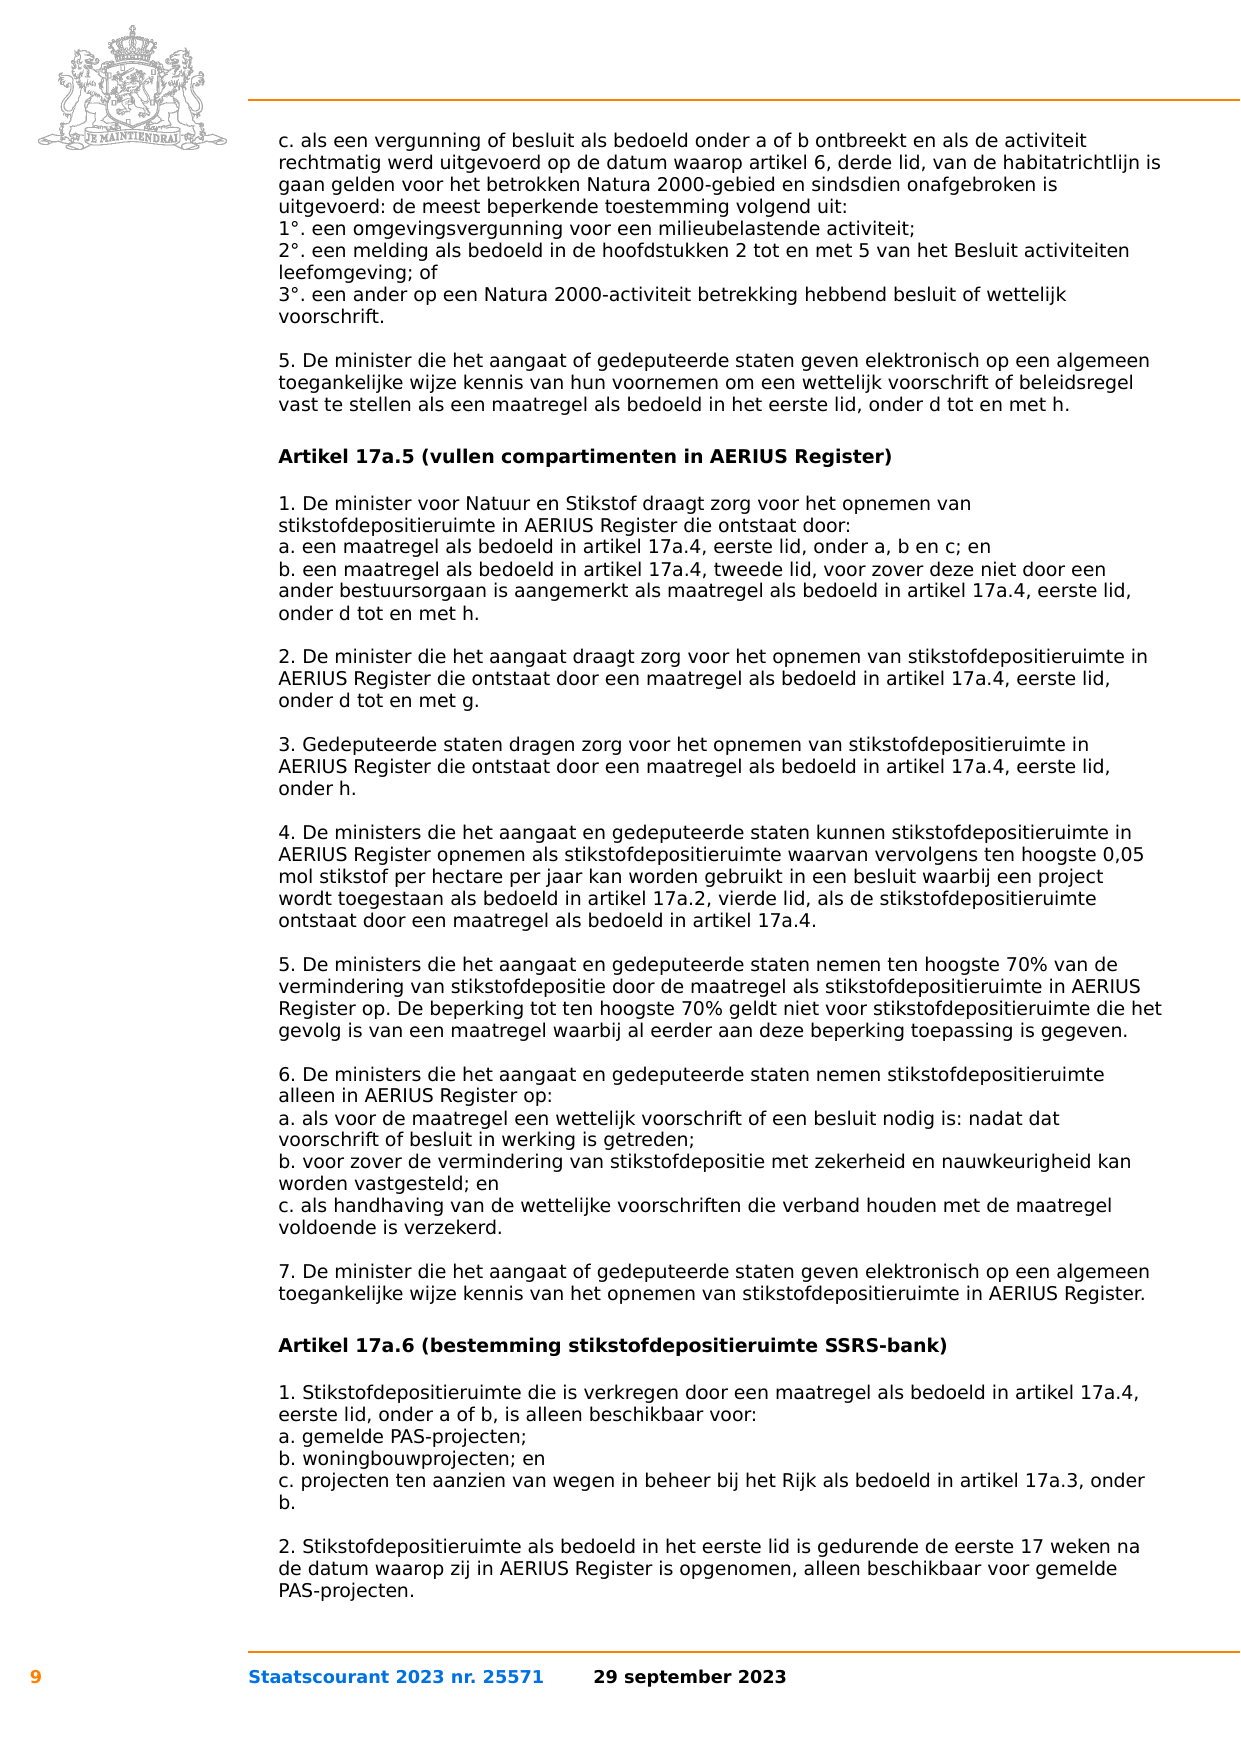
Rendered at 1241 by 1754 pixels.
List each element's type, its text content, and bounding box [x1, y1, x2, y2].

text 2. Stikstofdepositieruimte als bedoeld in het eerste lid is gedurende de eerste 17 weken na de datum waarop zij in AERIUS Register is opgenomen, alleen beschikbaar voor gemelde PAS-projecten. [278, 1536, 1163, 1602]
text b. voor zover de vermindering van stikstofdepositie met zekerheid en nauwkeurigheid kan worden vastgesteld; en [278, 1151, 1163, 1195]
text b. een maatregel als bedoeld in artikel 17a.4, tweede lid, voor zover deze niet door een ander bestuursorgaan is aangemerkt als maatregel als bedoeld in artikel 17a.4, eerste lid, onder d tot en met h. [278, 558, 1163, 624]
text 7. De minister die het aangaat of gedeputeerde staten geven elektronisch op een algemeen toegankelijke wijze kennis van het opnemen van stikstofdepositieruimte in AERIUS Register. [278, 1261, 1163, 1305]
text 3. Gedeputeerde staten dragen zorg voor het opnemen van stikstofdepositieruimte in AERIUS Register die ontstaat door een maatregel als bedoeld in artikel 17a.4, eerste lid, onder h. [278, 734, 1163, 800]
text c. als een vergunning of besluit als bedoeld onder a of b ontbreekt en als de activiteit rechtmatig werd uitgevoerd op de datum waarop artikel 6, derde lid, van de habitatrichtlijn is gaan gelden voor het betrokken Natura 2000-gebied en sindsdien onafgebroken is uitgevoerd: de meest beperkende toestemming volgend uit: [278, 130, 1163, 218]
text a. als voor de maatregel een wettelijk voorschrift of een besluit nodig is: nadat dat voorschrift of besluit in werking is getreden; [278, 1107, 1163, 1151]
subtitle Artikel 17a.5 (vullen compartimenten in AERIUS Register) [278, 446, 1163, 467]
text 1. De minister voor Natuur en Stikstof draagt zorg voor het opnemen van stikstofdepositieruimte in AERIUS Register die ontstaat door: [278, 492, 1163, 536]
text 3°. een ander op een Natura 2000-activiteit betrekking hebbend besluit of wettelijk voorschrift. [278, 284, 1163, 328]
picture [38, 25, 227, 150]
text b. woningbouwprojecten; en [278, 1448, 1163, 1470]
text 5. De ministers die het aangaat en gedeputeerde staten nemen ten hoogste 70% van de vermindering van stikstofdepositie door de maatregel als stikstofdepositieruimte in AERIUS Register op. De beperking tot ten hoogste 70% geldt niet voor stikstofdepositieruimte die het gevolg is van een maatregel waarbij al eerder aan deze beperking toepassing is gegeven. [278, 954, 1163, 1042]
text 6. De ministers die het aangaat en gedeputeerde staten nemen stikstofdepositieruimte alleen in AERIUS Register op: [278, 1063, 1163, 1107]
subtitle Artikel 17a.6 (bestemming stikstofdepositieruimte SSRS-bank) [278, 1335, 1163, 1357]
text a. gemelde PAS-projecten; [278, 1426, 1163, 1448]
text c. als handhaving van de wettelijke voorschriften die verband houden met de maatregel voldoende is verzekerd. [278, 1195, 1163, 1239]
text a. een maatregel als bedoeld in artikel 17a.4, eerste lid, onder a, b en c; en [278, 536, 1163, 558]
text 1°. een omgevingsvergunning voor een milieubelastende activiteit; [278, 218, 1163, 240]
text 2°. een melding als bedoeld in de hoofdstukken 2 tot en met 5 van het Besluit activiteiten leefomgeving; of [278, 240, 1163, 284]
text 1. Stikstofdepositieruimte die is verkregen door een maatregel als bedoeld in artikel 17a.4, eerste lid, onder a of b, is alleen beschikbaar voor: [278, 1382, 1163, 1426]
text 2. De minister die het aangaat draagt zorg voor het opnemen van stikstofdepositieruimte in AERIUS Register die ontstaat door een maatregel als bedoeld in artikel 17a.4, eerste lid, onder d tot en met g. [278, 646, 1163, 712]
text 5. De minister die het aangaat of gedeputeerde staten geven elektronisch op een algemeen toegankelijke wijze kennis van hun voornemen om een wettelijk voorschrift of beleidsregel vast te stellen als een maatregel als bedoeld in het eerste lid, onder d tot en met h. [278, 349, 1163, 416]
text 4. De ministers die het aangaat en gedeputeerde staten kunnen stikstofdepositieruimte in AERIUS Register opnemen als stikstofdepositieruimte waarvan vervolgens ten hoogste 0,05 mol stikstof per hectare per jaar kan worden gebruikt in een besluit waarbij een project wordt toegestaan als bedoeld in artikel 17a.2, vierde lid, als de stikstofdepositieruimte ontstaat door een maatregel als bedoeld in artikel 17a.4. [278, 822, 1163, 932]
text c. projecten ten aanzien van wegen in beheer bij het Rijk als bedoeld in artikel 17a.3, onder b. [278, 1470, 1163, 1514]
